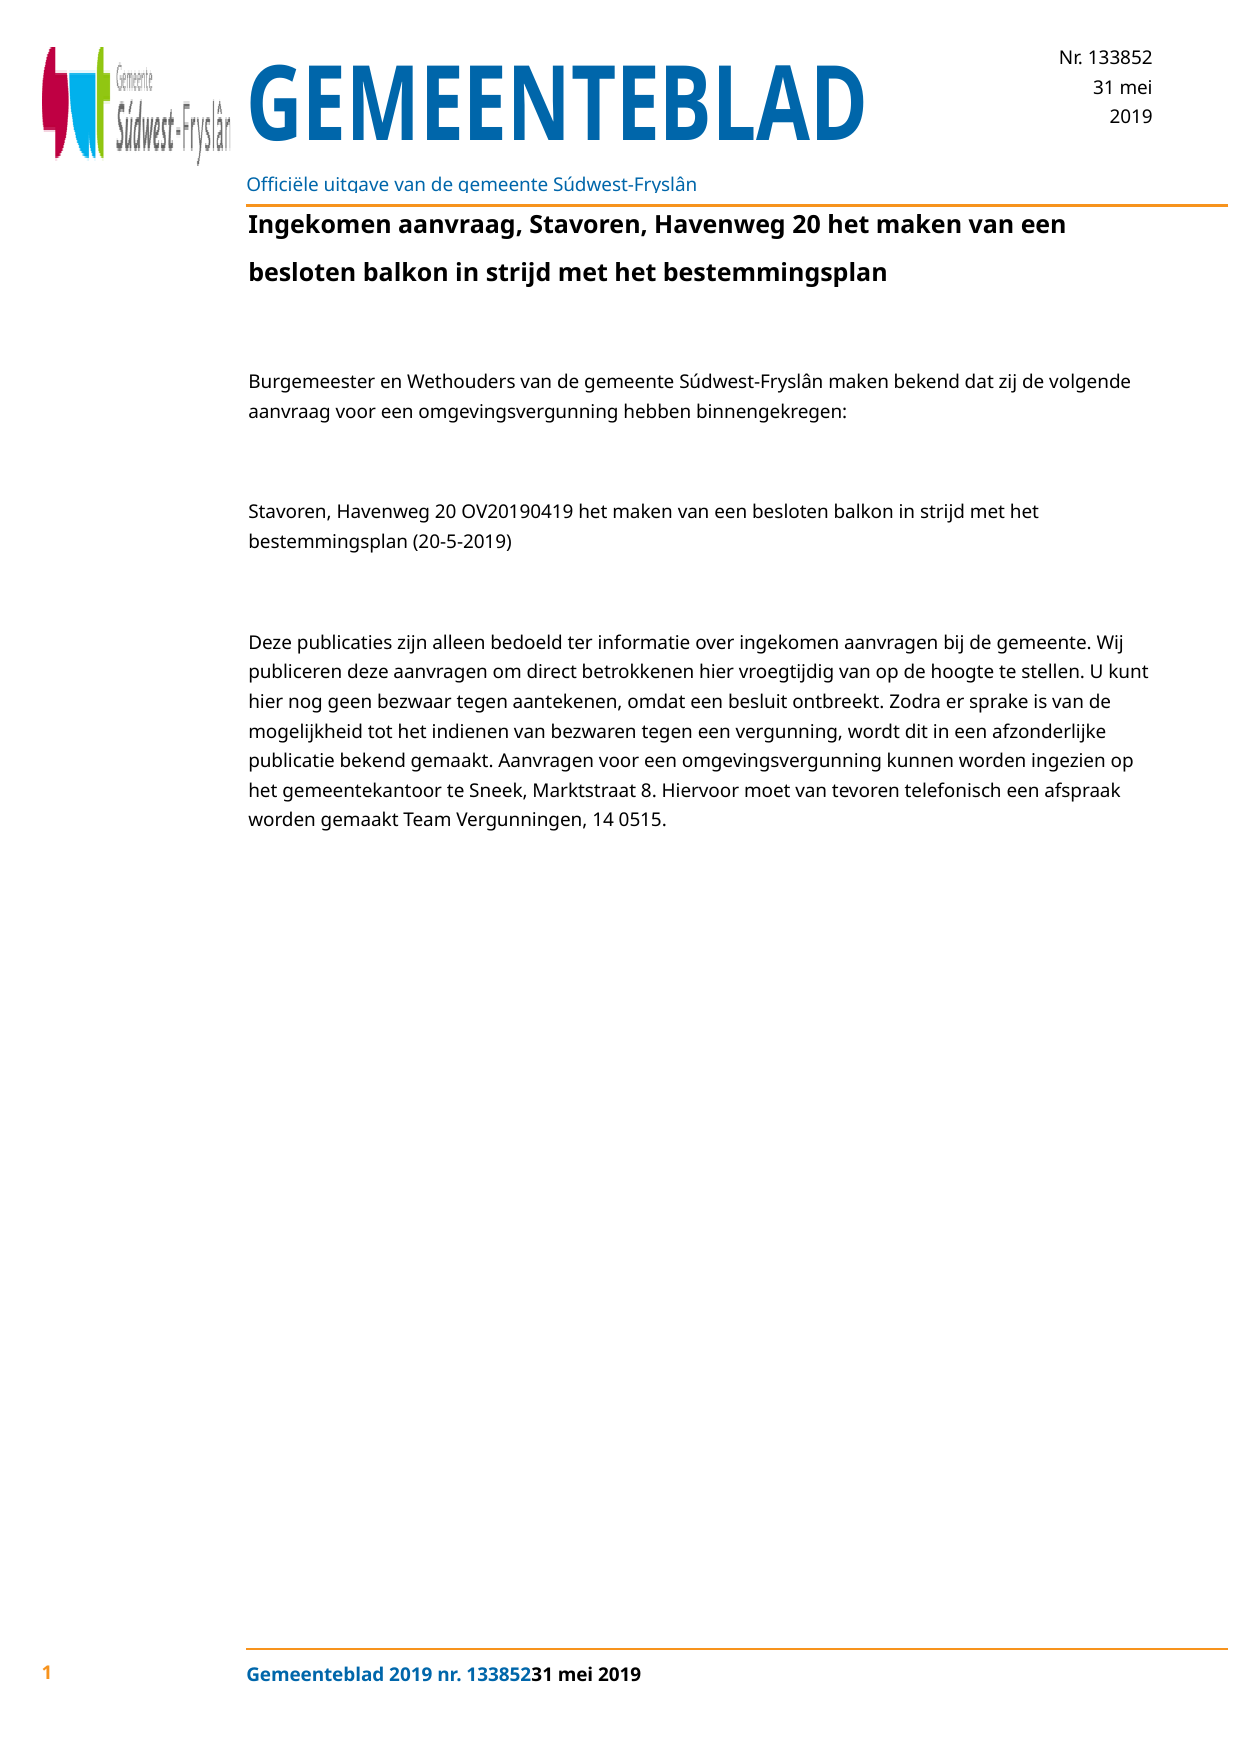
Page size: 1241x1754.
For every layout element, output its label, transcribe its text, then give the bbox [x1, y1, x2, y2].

text Ingekomen aanvraag, Stavoren, Havenweg 20 het maken van een besloten balkon in strijd met het bestemmingsplan [248, 207, 1152, 288]
text Stavoren, Havenweg 20 OV20190419 het maken van een besloten balkon in strijd met het bestemmingsplan (20-5-2019) [248, 499, 1152, 554]
text Burgemeester en Wethouders van de gemeente Súdwest-Fryslân maken bekend dat zij de volgende aanvraag voor een omgevingsvergunning hebben binnengekregen: [248, 368, 1152, 424]
picture [41, 47, 231, 172]
text Deze publicaties zijn alleen bedoeld ter informatie over ingekomen aanvragen bij de gemeente. Wij publiceren deze aanvragen om direct betrokkenen hier vroegtijdig van op de hoogte te stellen. U kunt hier nog geen bezwaar tegen aantekenen, omdat een besluit ontbreekt. Zodra er sprake is van de mogelijkheid tot het indienen van bezwaren tegen een vergunning, wordt dit in een afzonderlijke publicatie bekend gemaakt. Aanvragen voor een omgevingsvergunning kunnen worden ingezien op het gemeentekantoor te Sneek, Marktstraat 8. Hiervoor moet van tevoren telefonisch een afspraak worden gemaakt Team Vergunningen, 14 0515. [248, 629, 1152, 832]
